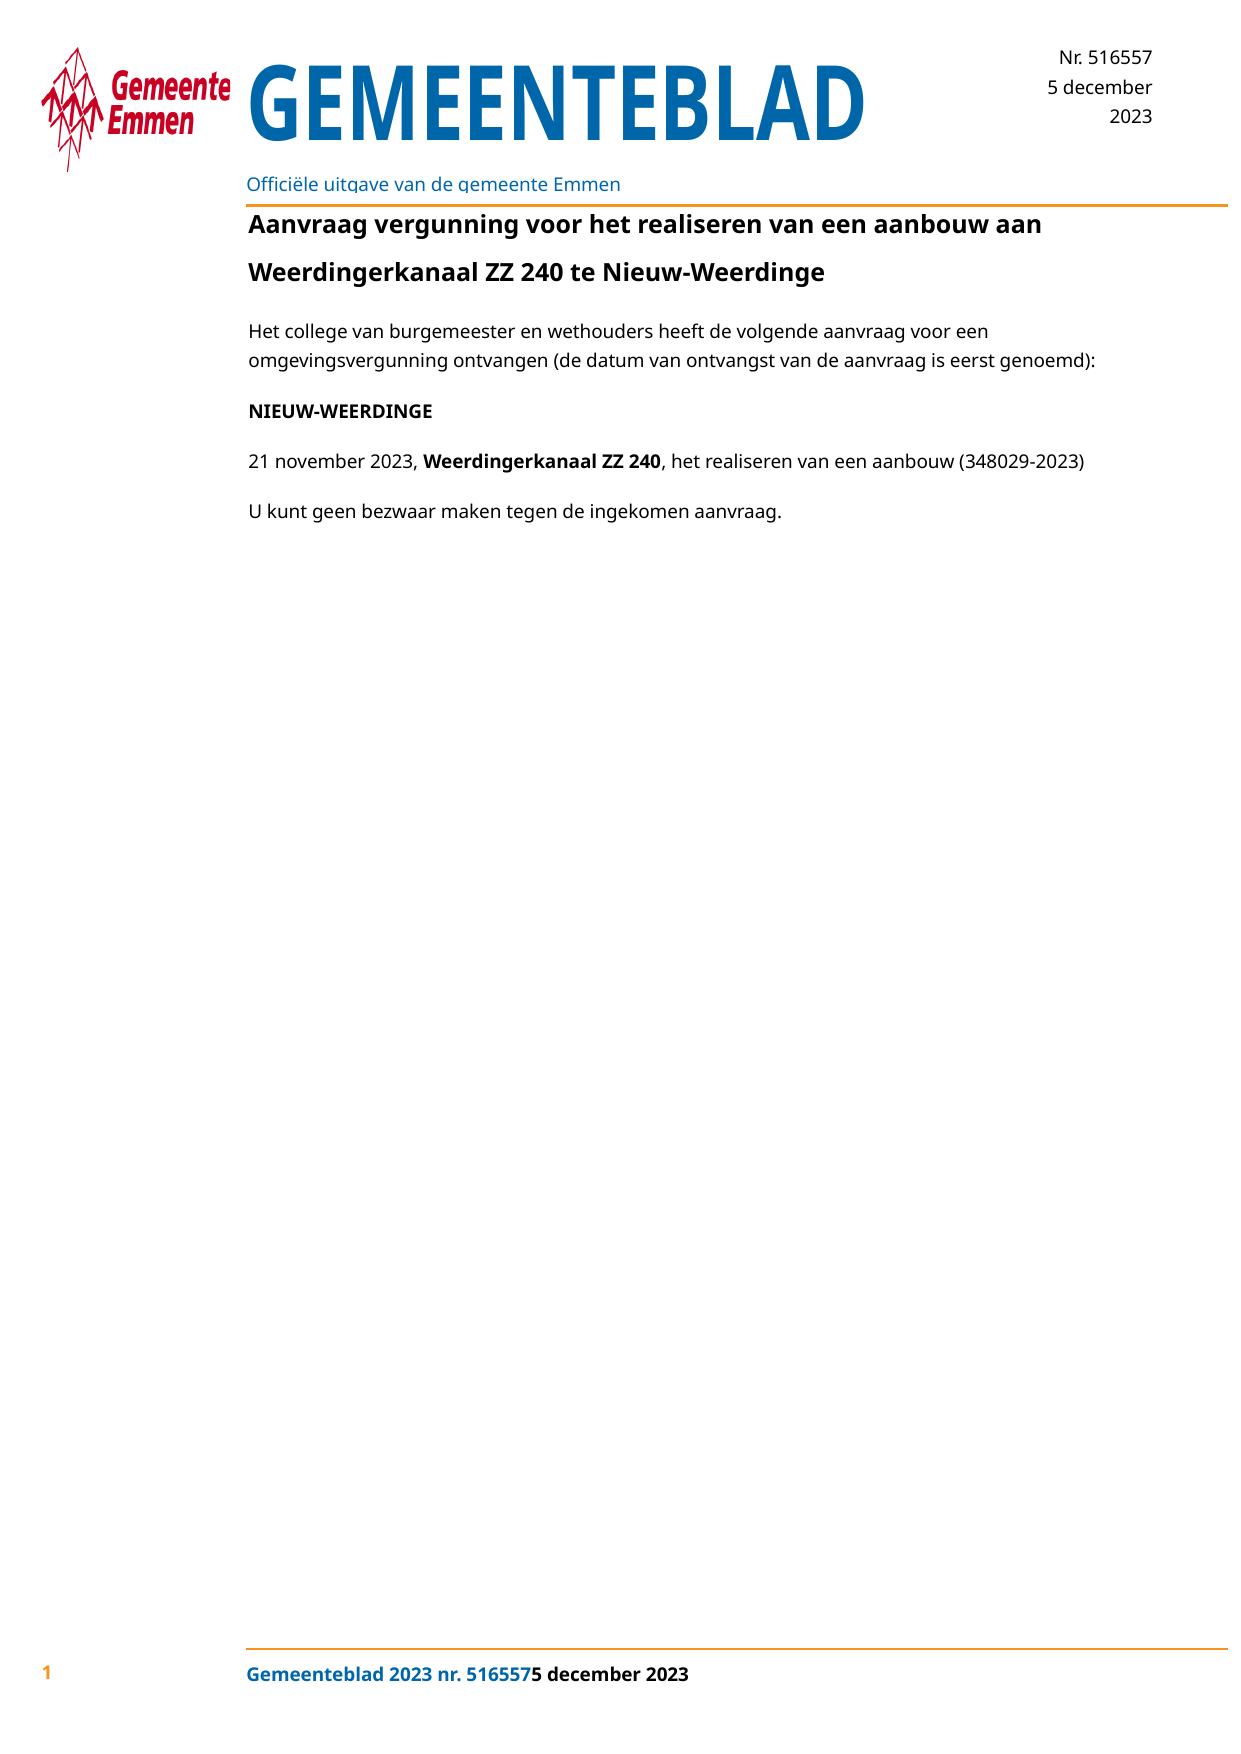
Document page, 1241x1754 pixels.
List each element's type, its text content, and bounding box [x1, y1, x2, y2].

picture [41, 47, 231, 172]
text U kunt geen bezwaar maken tegen de ingekomen aanvraag. [248, 499, 1152, 524]
text Het college van burgemeester en wethouders heeft de volgende aanvraag voor een omgevingsvergunning ontvangen (de datum van ontvangst van de aanvraag is eerst genoemd): [248, 318, 1152, 373]
text NIEUW-WEERDINGE [248, 398, 1152, 424]
text 21 november 2023, Weerdingerkanaal ZZ 240, het realiseren van een aanbouw (348029-2023) [248, 448, 1152, 474]
text Aanvraag vergunning voor het realiseren van een aanbouw aan Weerdingerkanaal ZZ 240 te Nieuw-Weerdinge [248, 207, 1152, 288]
